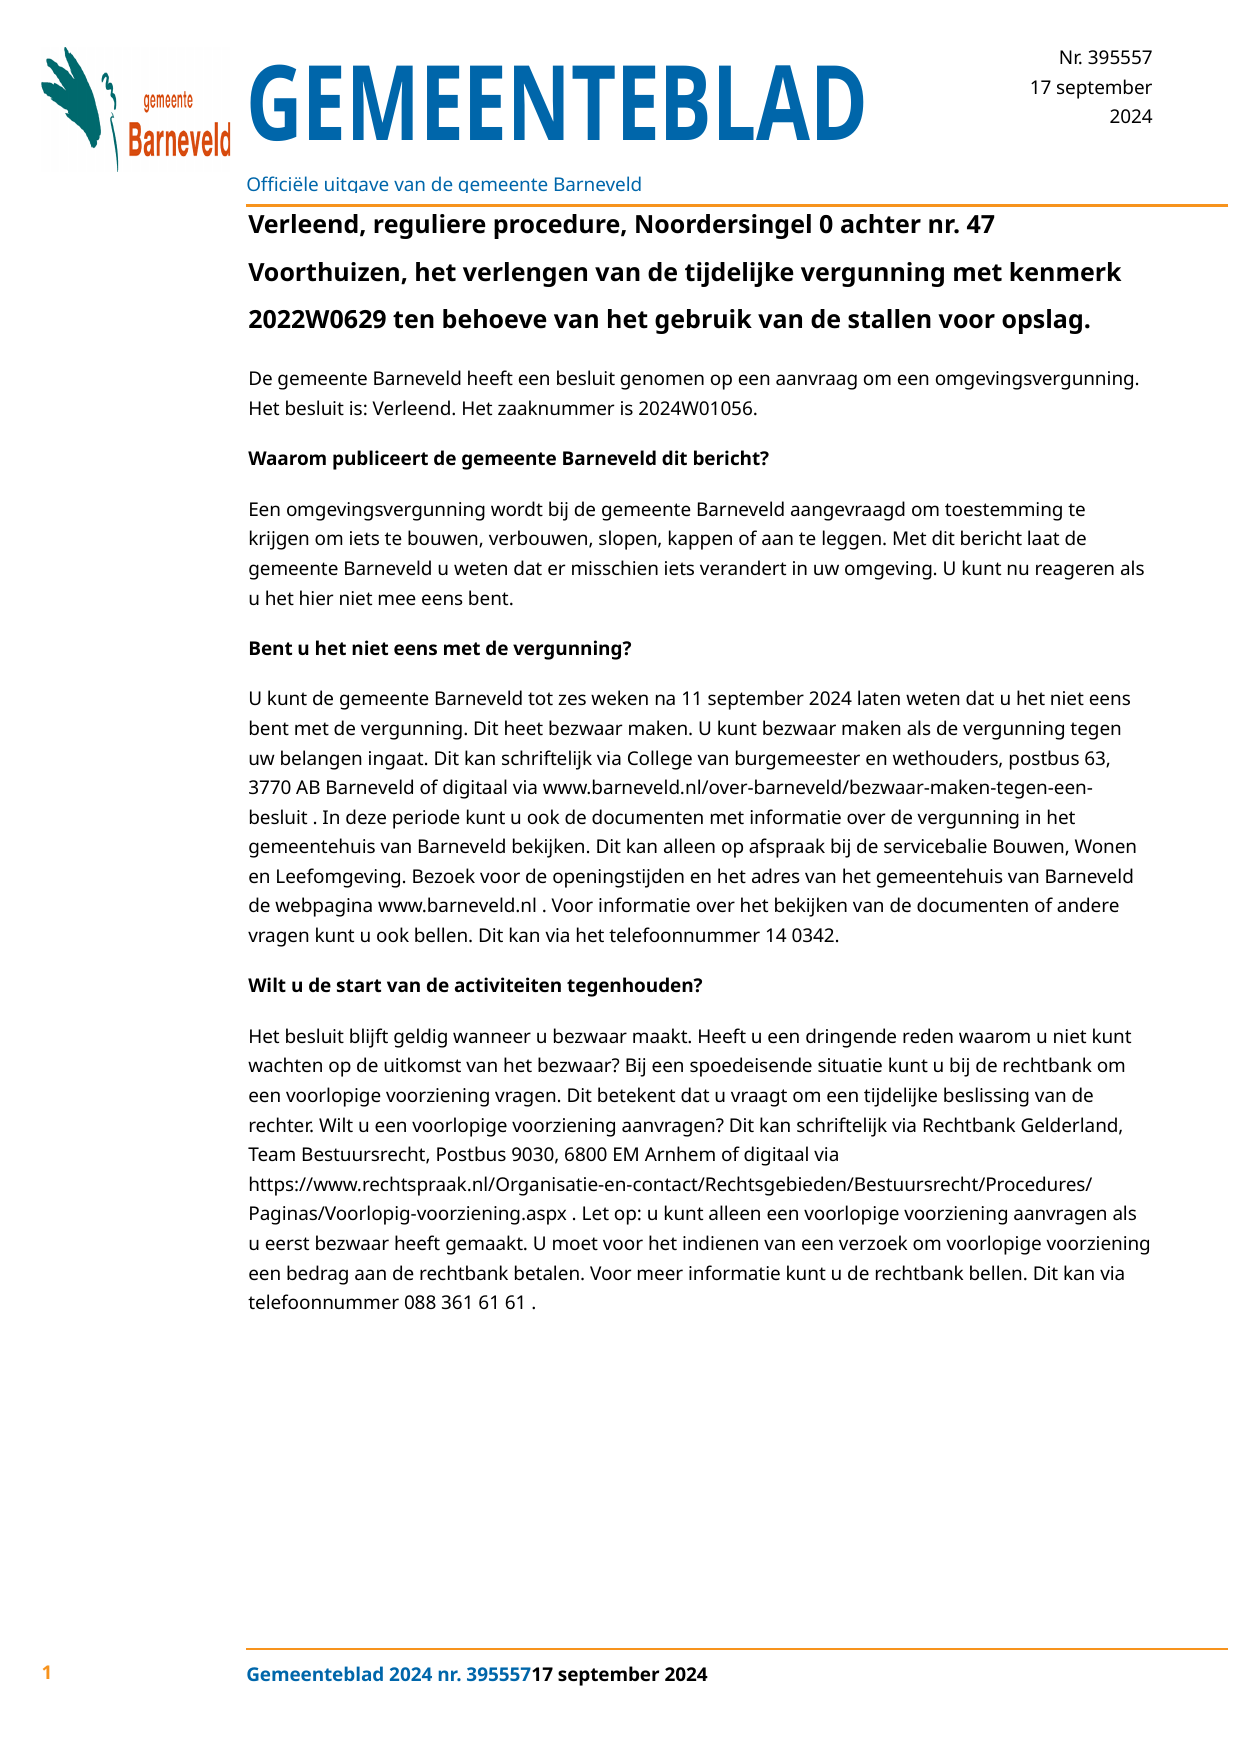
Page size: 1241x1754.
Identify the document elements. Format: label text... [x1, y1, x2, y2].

text De gemeente Barneveld heeft een besluit genomen op een aanvraag om een omgevingsvergunning. Het besluit is: Verleend. Het zaaknummer is 2024W01056. [248, 366, 1152, 421]
text U kunt de gemeente Barneveld tot zes weken na 11 september 2024 laten weten dat u het niet eens bent met de vergunning. Dit heet bezwaar maken. U kunt bezwaar maken als de vergunning tegen uw belangen ingaat. Dit kan schriftelijk via College van burgemeester en wethouders, postbus 63, 3770 AB Barneveld of digitaal via www.barneveld.nl/over-barneveld/bezwaar-maken-tegen-een-besluit . In deze periode kunt u ook de documenten met informatie over de vergunning in het gemeentehuis van Barneveld bekijken. Dit kan alleen op afspraak bij de servicebalie Bouwen, Wonen en Leefomgeving. Bezoek voor de openingstijden en het adres van het gemeentehuis van Barneveld de webpagina www.barneveld.nl . Voor informatie over het bekijken van de documenten of andere vragen kunt u ook bellen. Dit kan via het telefoonnummer 14 0342. [248, 686, 1152, 948]
text Het besluit blijft geldig wanneer u bezwaar maakt. Heeft u een dringende reden waarom u niet kunt wachten op de uitkomst van het bezwaar? Bij een spoedeisende situatie kunt u bij de rechtbank om een voorlopige voorziening vragen. Dit betekent dat u vraagt om een tijdelijke beslissing van de rechter. Wilt u een voorlopige voorziening aanvragen? Dit kan schriftelijk via Rechtbank Gelderland, Team Bestuursrecht, Postbus 9030, 6800 EM Arnhem of digitaal via https://www.rechtspraak.nl/Organisatie-en-contact/Rechtsgebieden/Bestuursrecht/Procedures/Paginas/Voorlopig-voorziening.aspx . Let op: u kunt alleen een voorlopige voorziening aanvragen als u eerst bezwaar heeft gemaakt. U moet voor het indienen van een verzoek om voorlopige voorziening een bedrag aan de rechtbank betalen. Voor meer informatie kunt u de rechtbank bellen. Dit kan via telefoonnummer 088 361 61 61 . [248, 1023, 1152, 1315]
text Verleend, reguliere procedure, Noordersingel 0 achter nr. 47 Voorthuizen, het verlengen van de tijdelijke vergunning met kenmerk 2022W0629 ten behoeve van het gebruik van de stallen voor opslag. [248, 207, 1152, 336]
text Waarom publiceert de gemeente Barneveld dit bericht? [248, 446, 1152, 471]
text Een omgevingsvergunning wordt bij de gemeente Barneveld aangevraagd om toestemming te krijgen om iets te bouwen, verbouwen, slopen, kappen of aan te leggen. Met dit bericht laat de gemeente Barneveld u weten dat er misschien iets verandert in uw omgeving. U kunt nu reageren als u het hier niet mee eens bent. [248, 496, 1152, 610]
text Wilt u de start van de activiteiten tegenhouden? [248, 973, 1152, 998]
text Bent u het niet eens met de vergunning? [248, 635, 1152, 661]
picture [41, 47, 231, 172]
